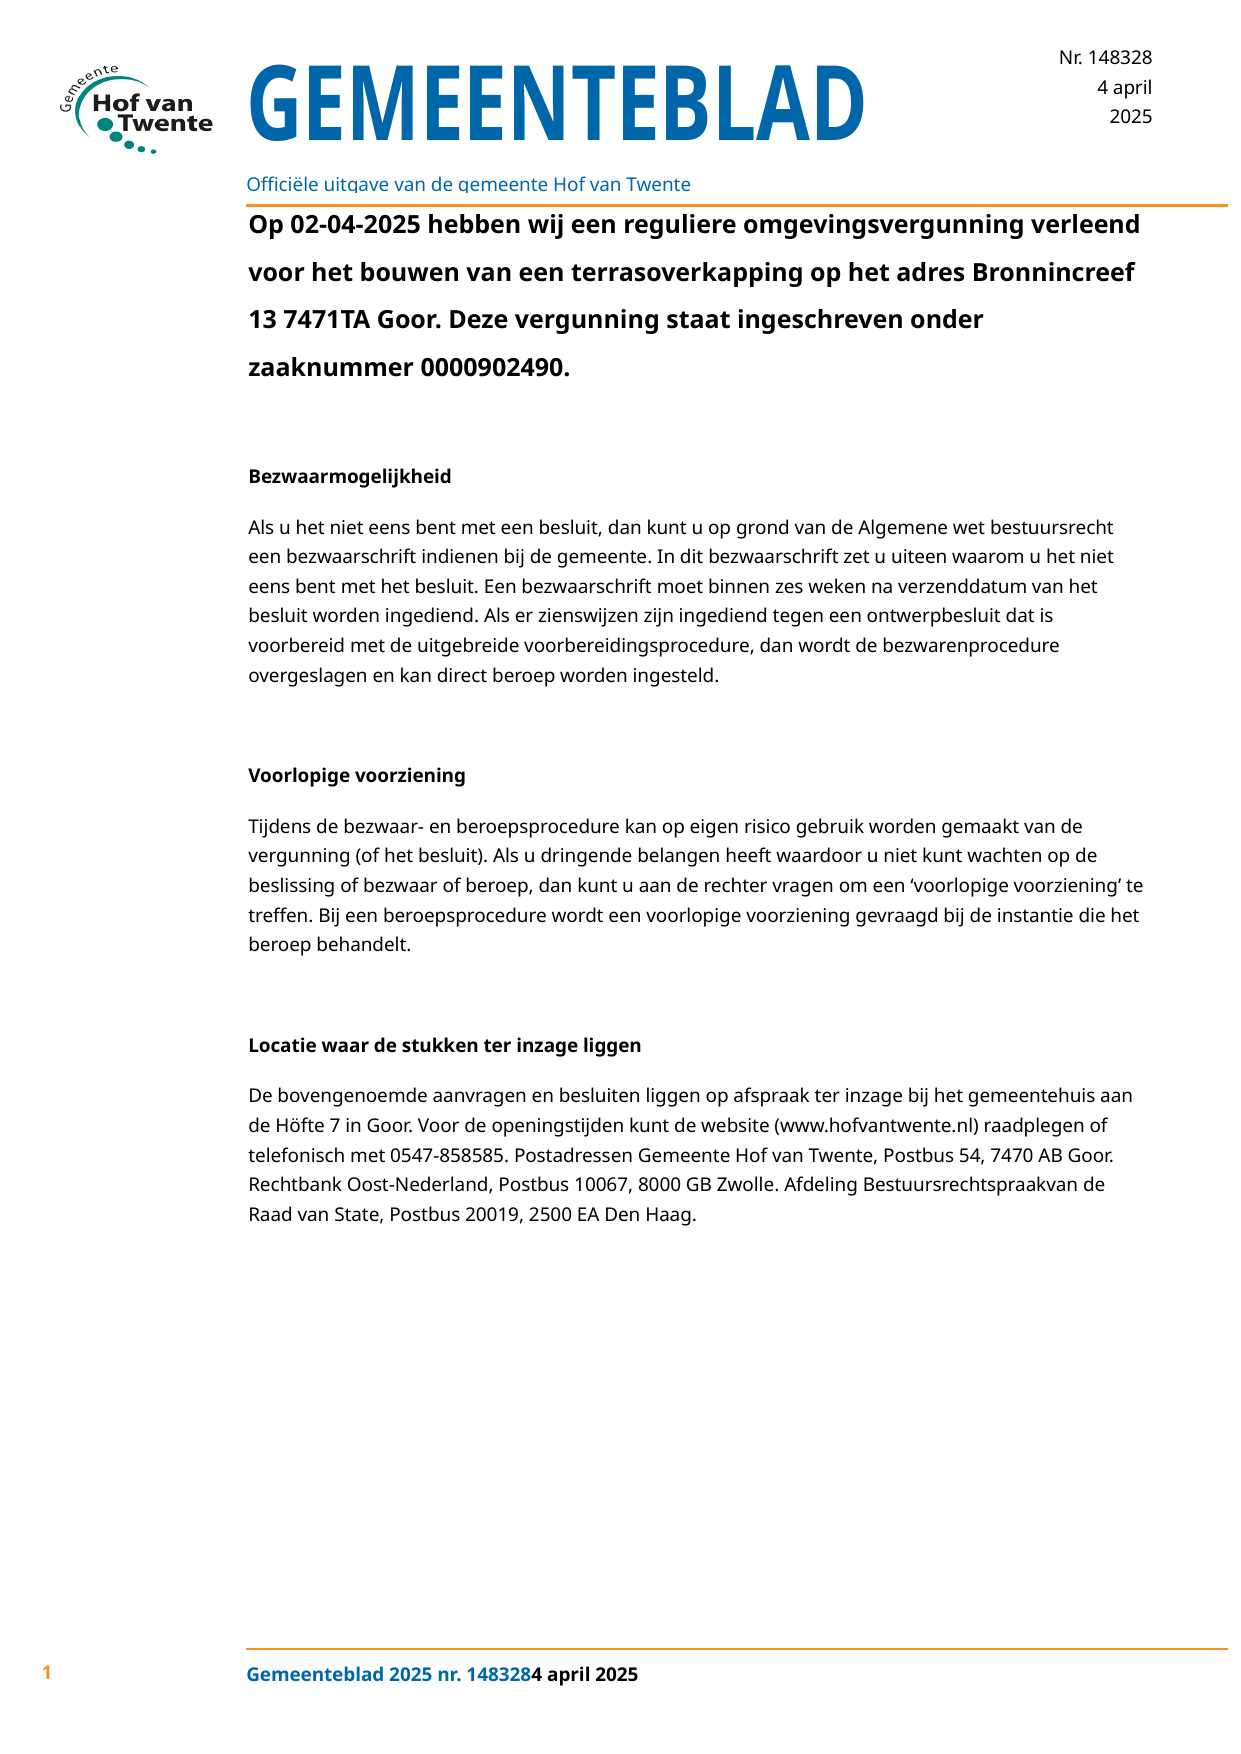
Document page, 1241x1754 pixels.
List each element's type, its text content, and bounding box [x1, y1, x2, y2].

text Tijdens de bezwaar- en beroepsprocedure kan op eigen risico gebruik worden gemaakt van de vergunning (of het besluit). Als u dringende belangen heeft waardoor u niet kunt wachten op de beslissing of bezwaar of beroep, dan kunt u aan de rechter vragen om een ‘voorlopige voorziening’ te treffen. Bij een beroepsprocedure wordt een voorlopige voorziening gevraagd bij de instantie die het beroep behandelt. [248, 813, 1152, 957]
text De bovengenoemde aanvragen en besluiten liggen op afspraak ter inzage bij het gemeentehuis aan de Höfte 7 in Goor. Voor de openingstijden kunt de website (www.hofvantwente.nl) raadplegen of telefonisch met 0547-858585. Postadressen Gemeente Hof van Twente, Postbus 54, 7470 AB Goor. Rechtbank Oost-Nederland, Postbus 10067, 8000 GB Zwolle. Afdeling Bestuursrechtspraakvan de Raad van State, Postbus 20019, 2500 EA Den Haag. [248, 1083, 1152, 1227]
picture [41, 47, 231, 172]
text Locatie waar de stukken ter inzage liggen [248, 1032, 1152, 1058]
text Op 02-04-2025 hebben wij een reguliere omgevingsvergunning verleend voor het bouwen van een terrasoverkapping op het adres Bronnincreef 13 7471TA Goor. Deze vergunning staat ingeschreven onder zaaknummer 0000902490. [248, 207, 1152, 384]
text Als u het niet eens bent met een besluit, dan kunt u op grond van de Algemene wet bestuursrecht een bezwaarschrift indienen bij de gemeente. In dit bezwaarschrift zet u uiteen waarom u het niet eens bent met het besluit. Een bezwaarschrift moet binnen zes weken na verzenddatum van het besluit worden ingediend. Als er zienswijzen zijn ingediend tegen een ontwerpbesluit dat is voorbereid met de uitgebreide voorbereidingsprocedure, dan wordt de bezwarenprocedure overgeslagen en kan direct beroep worden ingesteld. [248, 514, 1152, 688]
text Voorlopige voorziening [248, 763, 1152, 788]
text Bezwaarmogelijkheid [248, 463, 1152, 489]
